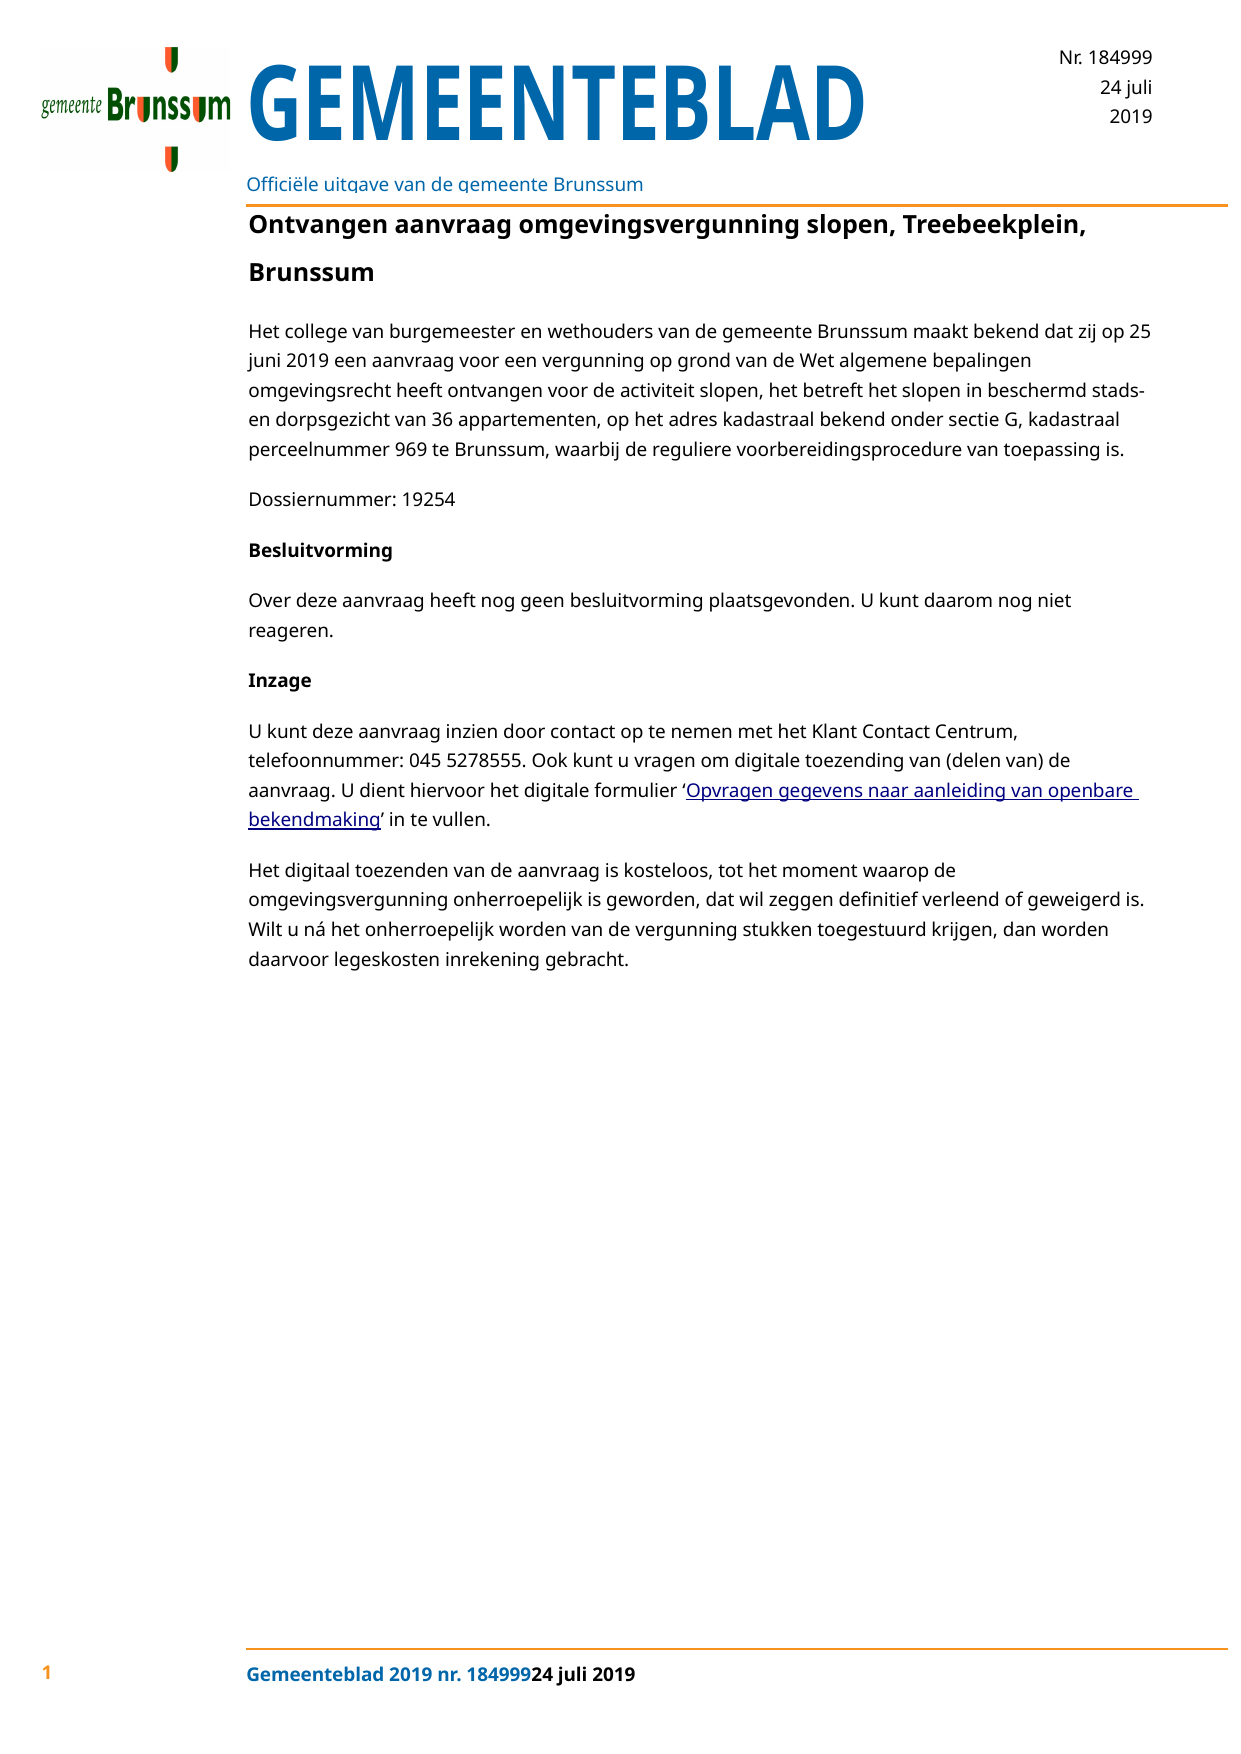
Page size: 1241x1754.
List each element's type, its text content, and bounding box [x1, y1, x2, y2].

text Het digitaal toezenden van de aanvraag is kosteloos, tot het moment waarop de omgevingsvergunning onherroepelijk is geworden, dat wil zeggen definitief verleend of geweigerd is. Wilt u ná het onherroepelijk worden van de vergunning stukken toegestuurd krijgen, dan worden daarvoor legeskosten inrekening gebracht. [248, 857, 1152, 972]
text Inzage [248, 667, 1152, 693]
text Besluitvorming [248, 537, 1152, 563]
text Dossiernummer: 19254 [248, 487, 1152, 512]
text Ontvangen aanvraag omgevingsvergunning slopen, Treebeekplein, Brunssum [248, 207, 1152, 288]
text U kunt deze aanvraag inzien door contact op te nemen met het Klant Contact Centrum, telefoonnummer: 045 5278555. Ook kunt u vragen om digitale toezending van (delen van) de aanvraag. U dient hiervoor het digitale formulier ‘Opvragen gegevens naar aanleiding van openbare bekendmaking’ in te vullen. [248, 718, 1152, 832]
picture [41, 47, 231, 172]
text Over deze aanvraag heeft nog geen besluitvorming plaatsgevonden. U kunt daarom nog niet reageren. [248, 587, 1152, 643]
text Het college van burgemeester en wethouders van de gemeente Brunssum maakt bekend dat zij op 25 juni 2019 een aanvraag voor een vergunning op grond van de Wet algemene bepalingen omgevingsrecht heeft ontvangen voor de activiteit slopen, het betreft het slopen in beschermd stads- en dorpsgezicht van 36 appartementen, op het adres kadastraal bekend onder sectie G, kadastraal perceelnummer 969 te Brunssum, waarbij de reguliere voorbereidingsprocedure van toepassing is. [248, 318, 1152, 462]
